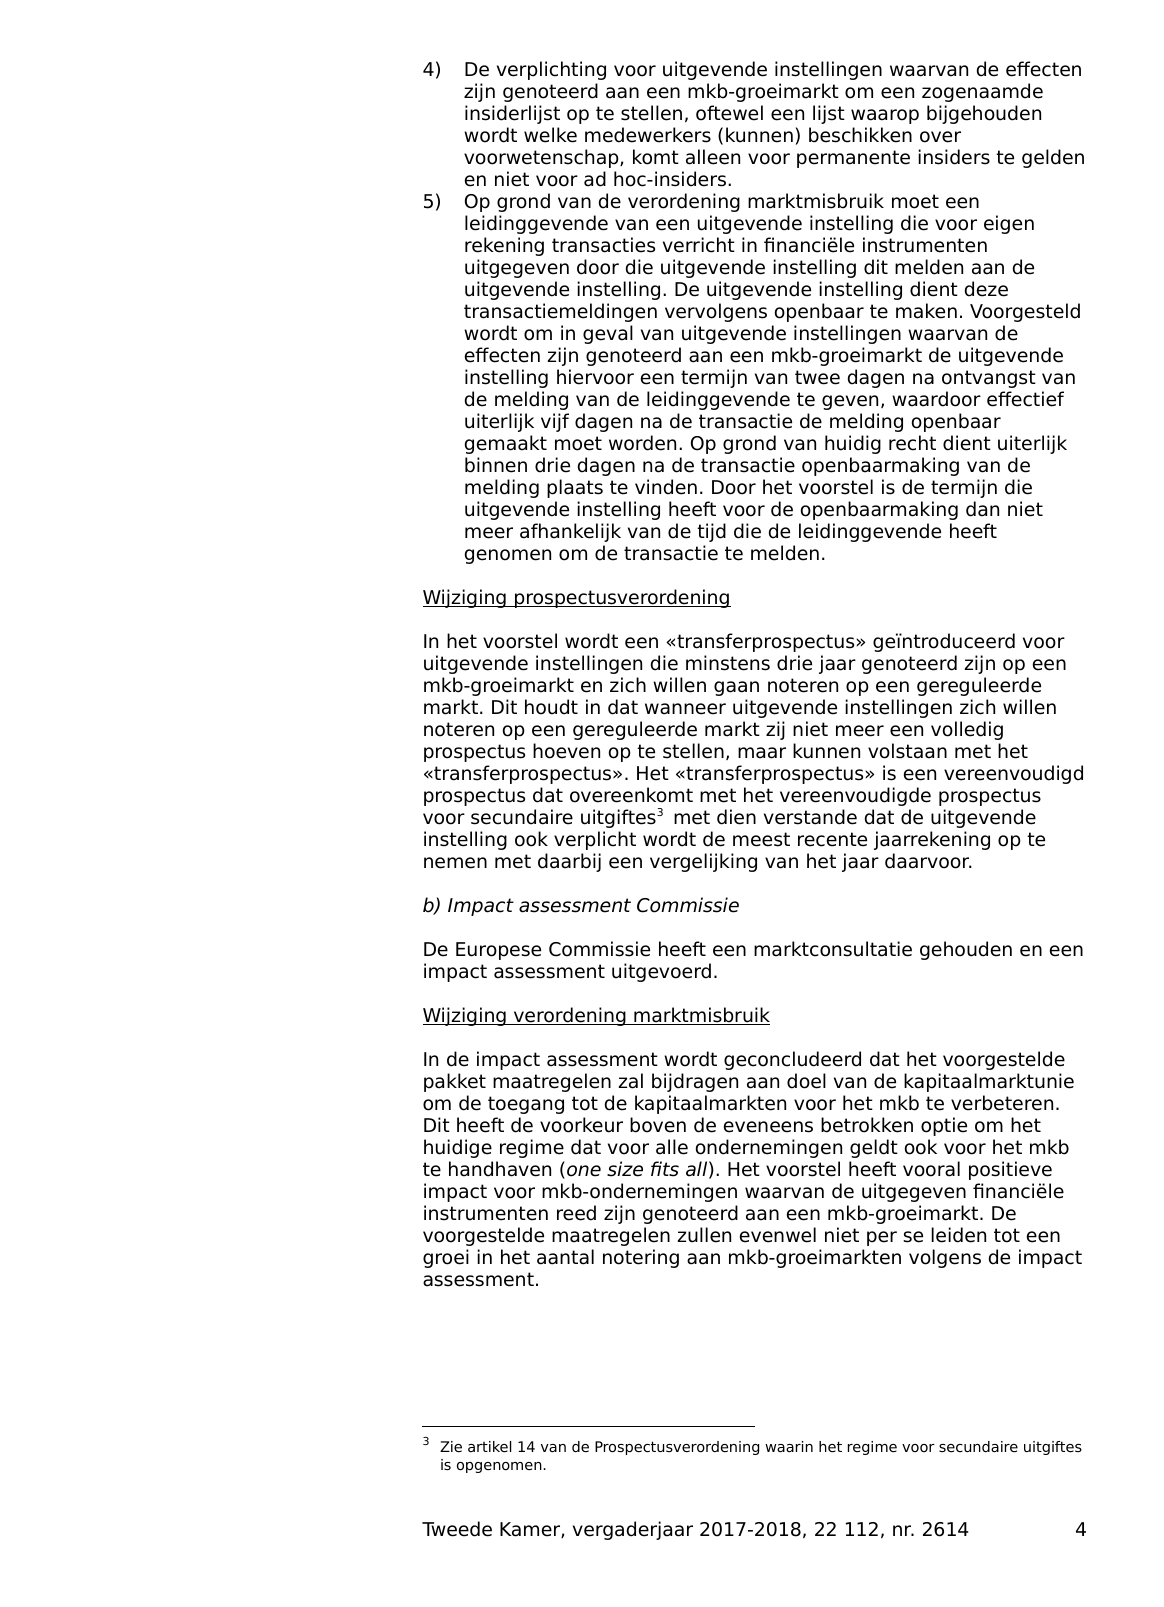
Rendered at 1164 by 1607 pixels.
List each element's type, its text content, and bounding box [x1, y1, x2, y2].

subtitle Wijziging verordening marktmisbruik [422, 1005, 1087, 1027]
subtitle Wijziging prospectusverordening [422, 587, 1087, 609]
text 4) De verplichting voor uitgevende instellingen waarvan de effecten zijn genoteerd aan een mkb-groeimarkt om een zogenaamde insiderlijst op te stellen, oftewel een lijst waarop bijgehouden wordt welke medewerkers (kunnen) beschikken over voorwetenschap, komt alleen voor permanente insiders te gelden en niet voor ad hoc-insiders. [422, 59, 1087, 191]
text In de impact assessment wordt geconcludeerd dat het voorgestelde pakket maatregelen zal bijdragen aan doel van de kapitaalmarktunie om de toegang tot de kapitaalmarkten voor het mkb te verbeteren. Dit heeft de voorkeur boven de eveneens betrokken optie om het huidige regime dat voor alle ondernemingen geldt ook voor het mkb te handhaven (one size fits all). Het voorstel heeft vooral positieve impact voor mkb-ondernemingen waarvan de uitgegeven financiële instrumenten reed zijn genoteerd aan een mkb-groeimarkt. De voorgestelde maatregelen zullen evenwel niet per se leiden tot een groei in het aantal notering aan mkb-groeimarkten volgens de impact assessment. [422, 1049, 1087, 1291]
text In het voorstel wordt een «transferprospectus» geïntroduceerd voor uitgevende instellingen die minstens drie jaar genoteerd zijn op een mkb-groeimarkt en zich willen gaan noteren op een gereguleerde markt. Dit houdt in dat wanneer uitgevende instellingen zich willen noteren op een gereguleerde markt zij niet meer een volledig prospectus hoeven op te stellen, maar kunnen volstaan met het «transferprospectus». Het «transferprospectus» is een vereenvoudigd prospectus dat overeenkomt met het vereenvoudigde prospectus voor secundaire uitgiftes met dien verstande dat de uitgevende instelling ook verplicht wordt de meest recente jaarrekening op te nemen met daarbij een vergelijking van het jaar daarvoor. [422, 631, 1087, 873]
text De Europese Commissie heeft een marktconsultatie gehouden en een impact assessment uitgevoerd. [422, 939, 1087, 983]
text Zie artikel 14 van de Prospectusverordening waarin het regime voor secundaire uitgiftes is opgenomen. [422, 1435, 1087, 1474]
text 5) Op grond van de verordening marktmisbruik moet een leidinggevende van een uitgevende instelling die voor eigen rekening transacties verricht in financiële instrumenten uitgegeven door die uitgevende instelling dit melden aan de uitgevende instelling. De uitgevende instelling dient deze transactiemeldingen vervolgens openbaar te maken. Voorgesteld wordt om in geval van uitgevende instellingen waarvan de effecten zijn genoteerd aan een mkb-groeimarkt de uitgevende instelling hiervoor een termijn van twee dagen na ontvangst van de melding van de leidinggevende te geven, waardoor effectief uiterlijk vijf dagen na de transactie de melding openbaar gemaakt moet worden. Op grond van huidig recht dient uiterlijk binnen drie dagen na de transactie openbaarmaking van de melding plaats te vinden. Door het voorstel is de termijn die uitgevende instelling heeft voor de openbaarmaking dan niet meer afhankelijk van de tijd die de leidinggevende heeft genomen om de transactie te melden. [422, 191, 1087, 564]
subtitle b) Impact assessment Commissie [422, 895, 1087, 917]
